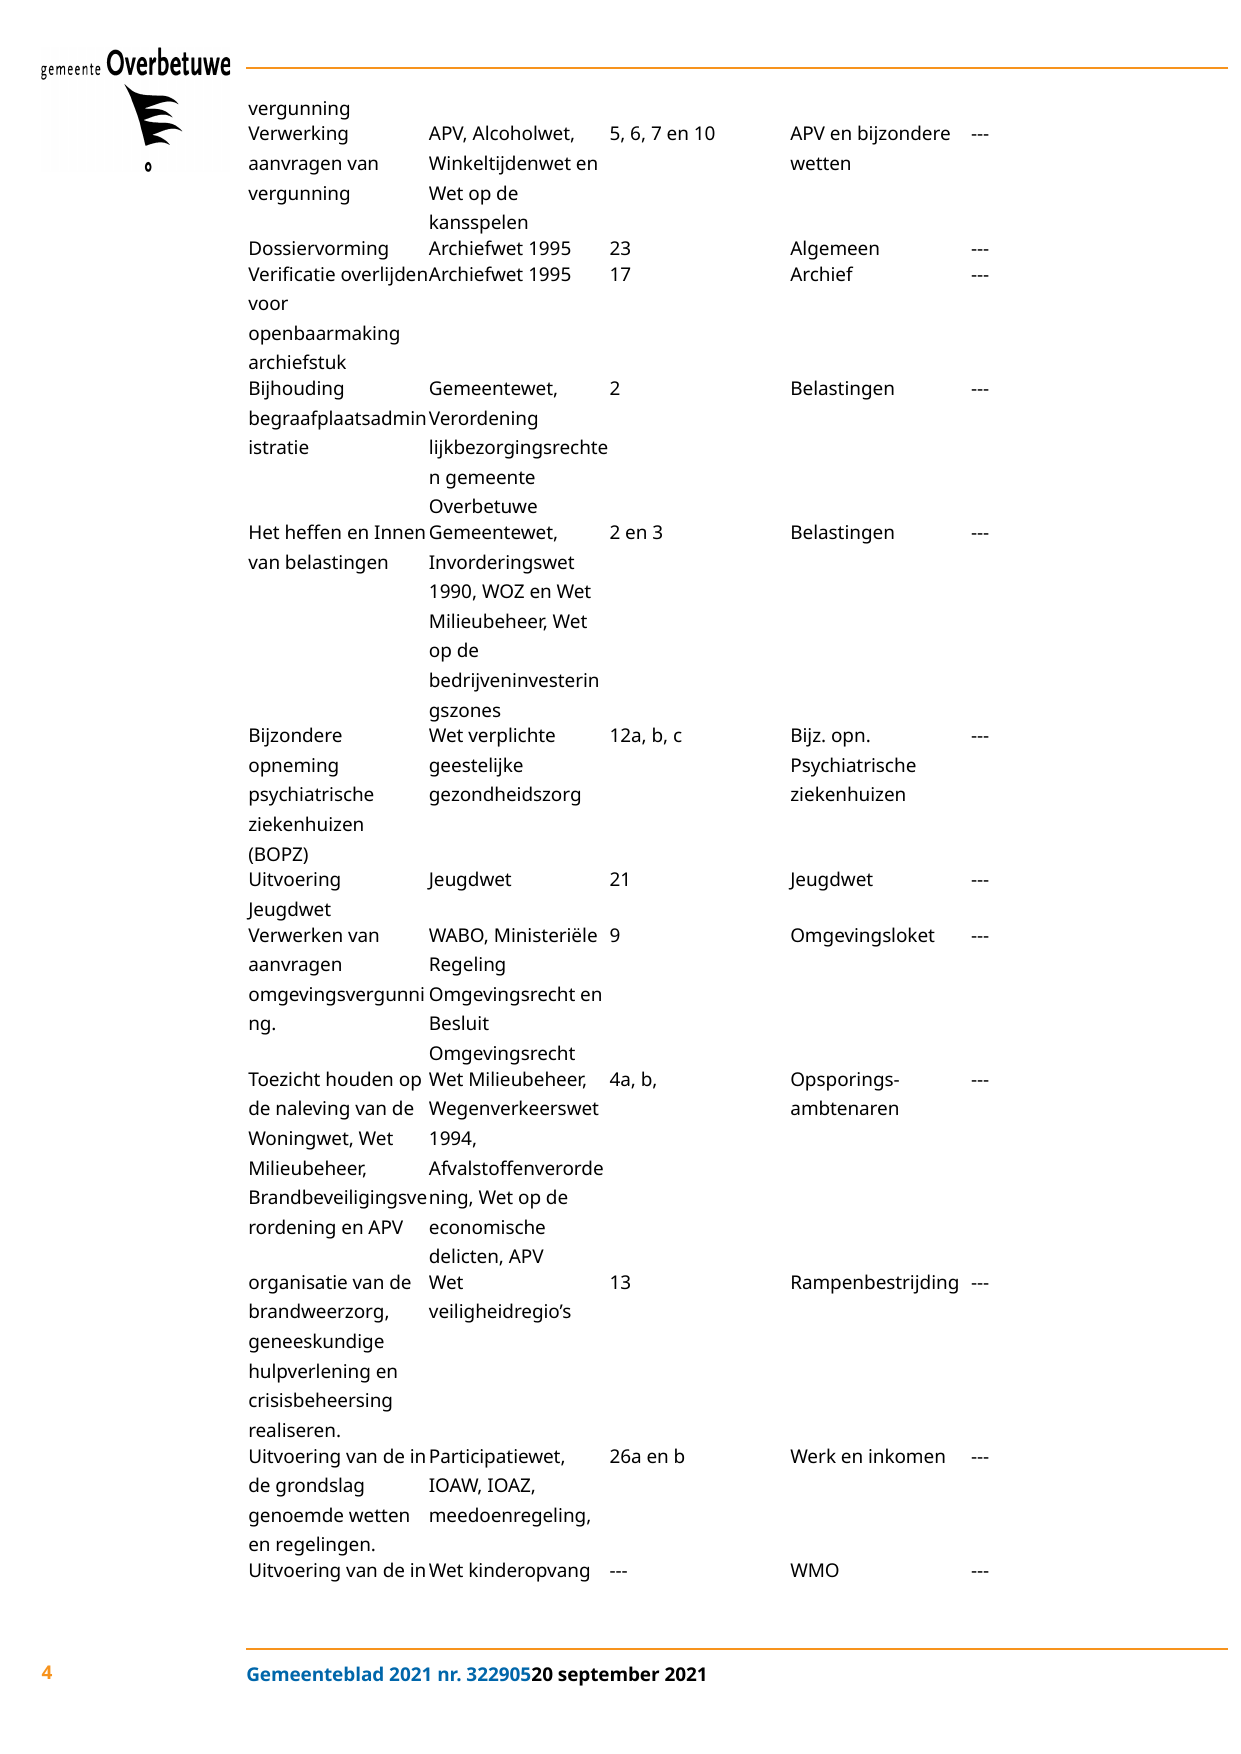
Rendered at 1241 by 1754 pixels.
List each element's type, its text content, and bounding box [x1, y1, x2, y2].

table_cell Bijz. opn. Psychiatrische ziekenhuizen [790, 723, 971, 867]
table_cell 12a, b, c [609, 723, 790, 867]
table_cell Archiefwet 1995 [429, 261, 609, 375]
table_cell Uitvoering van de in [248, 1557, 429, 1583]
table_cell WABO, Ministeriële Regeling Omgevingsrecht en Besluit Omgevingsrecht [429, 922, 609, 1066]
table_cell Wet veiligheidregio’s [429, 1269, 609, 1443]
table_cell [609, 95, 790, 121]
table_cell Gemeentewet, Verordening lijkbezorgingsrechten gemeente Overbetuwe [429, 375, 609, 519]
table_cell 2 [609, 375, 790, 519]
table_cell APV en bijzondere wetten [790, 121, 971, 235]
table_cell [790, 95, 971, 121]
table_cell --- [609, 1557, 790, 1583]
table_cell --- [971, 1269, 1152, 1443]
table_cell --- [971, 867, 1152, 922]
table_cell Wet Milieubeheer, Wegenverkeerswet 1994, Afvalstoffenverordening, Wet op de economische delicten, APV [429, 1066, 609, 1269]
table_cell 9 [609, 922, 790, 1066]
table_cell Jeugdwet [429, 867, 609, 922]
table_cell Het heffen en Innen van belastingen [248, 519, 429, 722]
table_cell 17 [609, 261, 790, 375]
table_cell Rampenbestrijding [790, 1269, 971, 1443]
table_cell Omgevingsloket [790, 922, 971, 1066]
table_cell 13 [609, 1269, 790, 1443]
table_cell 2 en 3 [609, 519, 790, 722]
table_cell Uitvoering Jeugdwet [248, 867, 429, 922]
table_cell Toezicht houden op de naleving van de Woningwet, Wet Milieubeheer, Brandbeveiligingsverordening en APV [248, 1066, 429, 1269]
table_cell --- [971, 1066, 1152, 1269]
table_cell Bijzondere opneming psychiatrische ziekenhuizen (BOPZ) [248, 723, 429, 867]
table_cell Opsporings-ambtenaren [790, 1066, 971, 1269]
table_cell organisatie van de brandweerzorg, geneeskundige hulpverlening en crisisbeheersing realiseren. [248, 1269, 429, 1443]
table_cell Jeugdwet [790, 867, 971, 922]
table_cell Archief [790, 261, 971, 375]
table_cell --- [971, 95, 1152, 121]
table_cell Wet kinderopvang [429, 1557, 609, 1583]
table_cell [429, 95, 609, 121]
table_cell 26a en b [609, 1443, 790, 1557]
table_cell Verwerken van aanvragen omgevingsvergunning. [248, 922, 429, 1066]
table_cell --- [971, 1443, 1152, 1557]
table_cell --- [971, 922, 1152, 1066]
table_cell Gemeentewet, Invorderingswet 1990, WOZ en Wet Milieubeheer, Wet op de bedrijveninvesteringszones [429, 519, 609, 722]
table_cell APV, Alcoholwet, Winkeltijdenwet en Wet op de kansspelen [429, 121, 609, 235]
table_cell --- [971, 1557, 1152, 1583]
table_cell --- [971, 723, 1152, 867]
table_cell --- [971, 261, 1152, 375]
picture [41, 47, 231, 172]
table_cell 4a, b, [609, 1066, 790, 1269]
table_cell Dossiervorming [248, 235, 429, 261]
table_cell WMO [790, 1557, 971, 1583]
table_cell Archiefwet 1995 [429, 235, 609, 261]
table_cell Belastingen [790, 519, 971, 722]
table_cell vergunning [248, 95, 429, 121]
table_cell Verificatie overlijden voor openbaarmaking archiefstuk [248, 261, 429, 375]
table_cell 5, 6, 7 en 10 [609, 121, 790, 235]
table_cell Verwerking aanvragen van vergunning [248, 121, 429, 235]
table_cell Algemeen [790, 235, 971, 261]
table_cell Werk en inkomen [790, 1443, 971, 1557]
table_cell --- [971, 519, 1152, 722]
table_cell 21 [609, 867, 790, 922]
table_cell Bijhouding begraafplaatsadministratie [248, 375, 429, 519]
table_cell --- [971, 235, 1152, 261]
table_cell Belastingen [790, 375, 971, 519]
table_cell --- [971, 121, 1152, 235]
table_cell Participatiewet, IOAW, IOAZ, meedoenregeling, [429, 1443, 609, 1557]
table_cell Wet verplichte geestelijke gezondheidszorg [429, 723, 609, 867]
table_cell --- [971, 375, 1152, 519]
table_cell Uitvoering van de in de grondslag genoemde wetten en regelingen. [248, 1443, 429, 1557]
table_cell 23 [609, 235, 790, 261]
